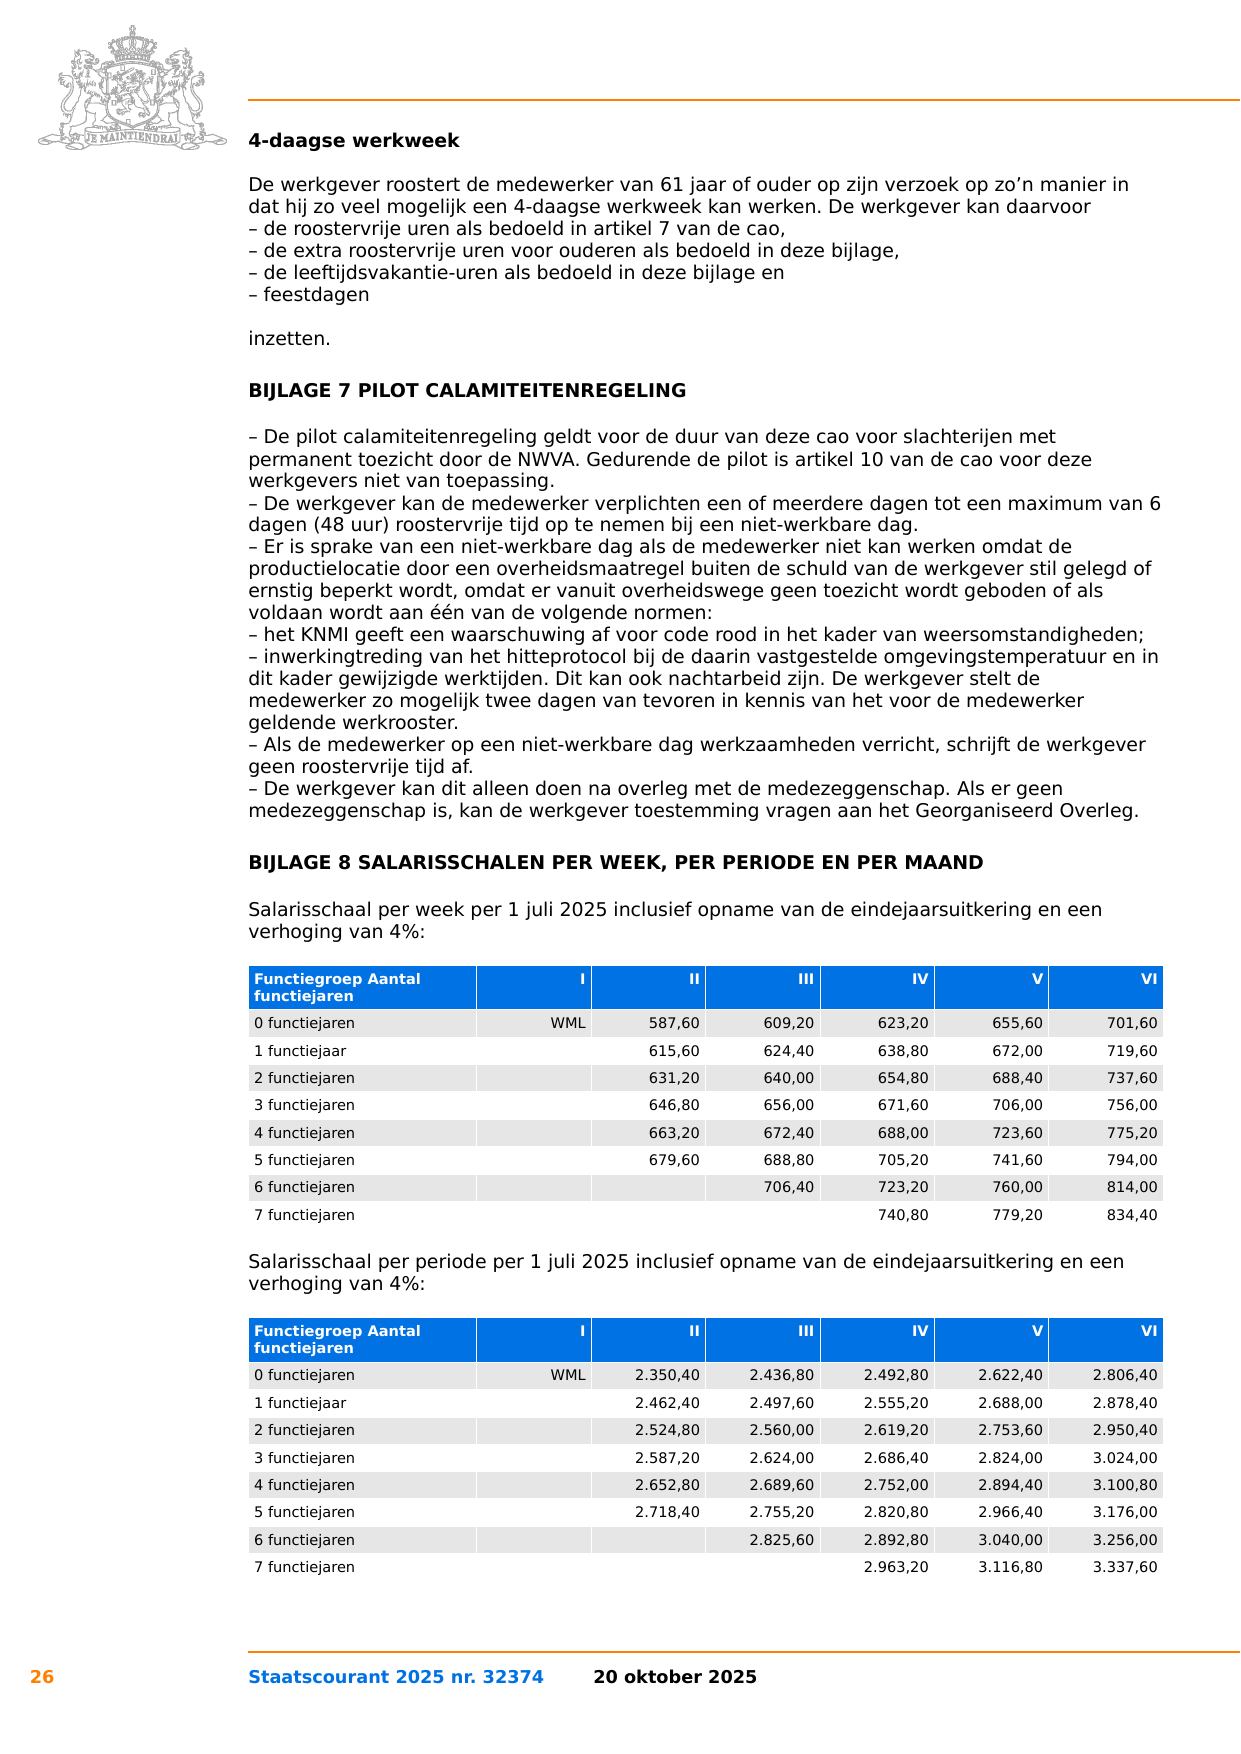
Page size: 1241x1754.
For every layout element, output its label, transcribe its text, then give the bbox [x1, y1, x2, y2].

table_cell 2.878,40 [1049, 1390, 1163, 1416]
table_header II [592, 1318, 705, 1362]
table_cell 6 functiejaren [249, 1175, 476, 1201]
table_cell [706, 1554, 820, 1581]
table_cell 672,40 [706, 1120, 820, 1146]
table_cell 2.825,60 [706, 1527, 820, 1553]
table_cell [477, 1147, 591, 1174]
table_cell 609,20 [706, 1010, 820, 1037]
table_cell 701,60 [1049, 1010, 1163, 1037]
table_cell [477, 1418, 591, 1444]
text inzetten. [248, 327, 1163, 349]
table_cell 3.116,80 [935, 1554, 1048, 1581]
table_cell 4 functiejaren [249, 1472, 476, 1498]
table_cell 2.894,40 [935, 1472, 1048, 1498]
table_cell 587,60 [592, 1010, 705, 1037]
table_cell 2.688,00 [935, 1390, 1048, 1416]
text Salarisschaal per week per 1 juli 2025 inclusief opname van de eindejaarsuitkering en een verhoging van 4%: [248, 899, 1163, 943]
table_cell 672,00 [935, 1038, 1048, 1064]
table_cell 688,80 [706, 1147, 820, 1174]
text De werkgever roostert de medewerker van 61 jaar of ouder op zijn verzoek op zo’n manier in dat hij zo veel mogelijk een 4-daagse werkweek kan werken. De werkgever kan daarvoor [248, 174, 1163, 218]
table_cell 0 functiejaren [249, 1363, 476, 1389]
table_cell 7 functiejaren [249, 1202, 476, 1228]
table_header V [935, 966, 1048, 1009]
table_cell 624,40 [706, 1038, 820, 1064]
table_cell 688,00 [821, 1120, 934, 1146]
table_cell 2.892,80 [821, 1527, 934, 1553]
table_cell [477, 1038, 591, 1064]
table_cell 2 functiejaren [249, 1418, 476, 1444]
text – Er is sprake van een niet-werkbare dag als de medewerker niet kan werken omdat de productielocatie door een overheidsmaatregel buiten de schuld van de werkgever stil gelegd of ernstig beperkt wordt, omdat er vanuit overheidswege geen toezicht wordt geboden of als voldaan wordt aan één van de volgende normen: [248, 536, 1163, 624]
table_cell 740,80 [821, 1202, 934, 1228]
table_cell 638,80 [821, 1038, 934, 1064]
table_cell [592, 1527, 705, 1553]
table_cell 2 functiejaren [249, 1065, 476, 1091]
table_cell 706,00 [935, 1093, 1048, 1119]
table_cell WML [477, 1010, 591, 1037]
table_cell [592, 1175, 705, 1201]
table_cell WML [477, 1363, 591, 1389]
table_cell 3 functiejaren [249, 1445, 476, 1471]
table_cell 631,20 [592, 1065, 705, 1091]
table_cell 705,20 [821, 1147, 934, 1174]
text Salarisschaal per periode per 1 juli 2025 inclusief opname van de eindejaarsuitkering en een verhoging van 4%: [248, 1251, 1163, 1295]
table_cell 6 functiejaren [249, 1527, 476, 1553]
table_cell 3 functiejaren [249, 1093, 476, 1119]
table_header III [706, 966, 820, 1009]
table_cell 3.337,60 [1049, 1554, 1163, 1581]
table_cell [477, 1202, 591, 1228]
table_cell 2.652,80 [592, 1472, 705, 1498]
table_cell 3.256,00 [1049, 1527, 1163, 1553]
table_cell 640,00 [706, 1065, 820, 1091]
table_cell 2.755,20 [706, 1500, 820, 1526]
table_cell 5 functiejaren [249, 1500, 476, 1526]
table_cell 706,40 [706, 1175, 820, 1201]
table_cell 760,00 [935, 1175, 1048, 1201]
table_cell [592, 1554, 705, 1581]
table_cell 779,20 [935, 1202, 1048, 1228]
table_cell 2.689,60 [706, 1472, 820, 1498]
text – Als de medewerker op een niet-werkbare dag werkzaamheden verricht, schrijft de werkgever geen roostervrije tijd af. [248, 734, 1163, 778]
table_cell [477, 1175, 591, 1201]
table_cell 4 functiejaren [249, 1120, 476, 1146]
table_cell 2.963,20 [821, 1554, 934, 1581]
table_cell [477, 1500, 591, 1526]
table_cell 1 functiejaar [249, 1390, 476, 1416]
picture [38, 25, 227, 150]
table_cell 814,00 [1049, 1175, 1163, 1201]
table_cell 723,20 [821, 1175, 934, 1201]
table_header I [477, 966, 591, 1009]
text – de leeftijdsvakantie-uren als bedoeld in deze bijlage en [248, 262, 1163, 284]
table_cell [592, 1202, 705, 1228]
table_cell 615,60 [592, 1038, 705, 1064]
table_cell 2.560,00 [706, 1418, 820, 1444]
table_cell 2.462,40 [592, 1390, 705, 1416]
table_cell [477, 1445, 591, 1471]
table_cell [477, 1065, 591, 1091]
table_header VI [1049, 966, 1163, 1009]
text – de roostervrije uren als bedoeld in artikel 7 van de cao, [248, 218, 1163, 240]
table_cell 656,00 [706, 1093, 820, 1119]
table_cell 2.950,40 [1049, 1418, 1163, 1444]
table_cell 679,60 [592, 1147, 705, 1174]
table_header III [706, 1318, 820, 1362]
table_cell 2.624,00 [706, 1445, 820, 1471]
table_header Functiegroep Aantal functiejaren [249, 1318, 476, 1362]
text – inwerkingtreding van het hitteprotocol bij de daarin vastgestelde omgevingstemperatuur en in dit kader gewijzigde werktijden. Dit kan ook nachtarbeid zijn. De werkgever stelt de medewerker zo mogelijk twee dagen van tevoren in kennis van het voor de medewerker geldende werkrooster. [248, 646, 1163, 734]
table_cell 3.040,00 [935, 1527, 1048, 1553]
table_cell [477, 1472, 591, 1498]
table_cell [477, 1093, 591, 1119]
table_header Functiegroep Aantal functiejaren [249, 966, 476, 1009]
text – De pilot calamiteitenregeling geldt voor de duur van deze cao voor slachterijen met permanent toezicht door de NWVA. Gedurende de pilot is artikel 10 van de cao voor deze werkgevers niet van toepassing. [248, 426, 1163, 492]
subtitle 4-daagse werkweek [248, 130, 1163, 152]
table_cell 3.100,80 [1049, 1472, 1163, 1498]
table_cell 2.824,00 [935, 1445, 1048, 1471]
table_cell 794,00 [1049, 1147, 1163, 1174]
table_cell 2.806,40 [1049, 1363, 1163, 1389]
table_cell 2.718,40 [592, 1500, 705, 1526]
table_cell 0 functiejaren [249, 1010, 476, 1037]
table_cell 737,60 [1049, 1065, 1163, 1091]
table_cell 2.497,60 [706, 1390, 820, 1416]
table_cell [477, 1120, 591, 1146]
table_cell 5 functiejaren [249, 1147, 476, 1174]
table_header II [592, 966, 705, 1009]
table_cell 2.436,80 [706, 1363, 820, 1389]
text – feestdagen [248, 284, 1163, 306]
table_cell 2.820,80 [821, 1500, 934, 1526]
table_cell 741,60 [935, 1147, 1048, 1174]
table_cell 723,60 [935, 1120, 1048, 1146]
table_cell 2.753,60 [935, 1418, 1048, 1444]
table_cell 688,40 [935, 1065, 1048, 1091]
table_cell 2.619,20 [821, 1418, 934, 1444]
table_header I [477, 1318, 591, 1362]
table_cell 2.492,80 [821, 1363, 934, 1389]
table_cell [706, 1202, 820, 1228]
table_cell 3.176,00 [1049, 1500, 1163, 1526]
text – het KNMI geeft een waarschuwing af voor code rood in het kader van weersomstandigheden; [248, 624, 1163, 646]
table_cell [477, 1554, 591, 1581]
table_cell 646,80 [592, 1093, 705, 1119]
table_cell 2.587,20 [592, 1445, 705, 1471]
table_cell 756,00 [1049, 1093, 1163, 1119]
table_cell [477, 1527, 591, 1553]
table_cell 2.622,40 [935, 1363, 1048, 1389]
table_cell 654,80 [821, 1065, 934, 1091]
table_cell 1 functiejaar [249, 1038, 476, 1064]
table_cell 663,20 [592, 1120, 705, 1146]
table_cell 2.686,40 [821, 1445, 934, 1471]
table_cell 3.024,00 [1049, 1445, 1163, 1471]
text – De werkgever kan dit alleen doen na overleg met de medezeggenschap. Als er geen medezeggenschap is, kan de werkgever toestemming vragen aan het Georganiseerd Overleg. [248, 778, 1163, 822]
table_cell 2.555,20 [821, 1390, 934, 1416]
subtitle BIJLAGE 8 SALARISSCHALEN PER WEEK, PER PERIODE EN PER MAAND [248, 852, 1163, 874]
table_cell 719,60 [1049, 1038, 1163, 1064]
table_cell 775,20 [1049, 1120, 1163, 1146]
table_cell 2.524,80 [592, 1418, 705, 1444]
table_cell [477, 1390, 591, 1416]
table_header V [935, 1318, 1048, 1362]
table_cell 834,40 [1049, 1202, 1163, 1228]
table_cell 2.350,40 [592, 1363, 705, 1389]
table_cell 623,20 [821, 1010, 934, 1037]
table_cell 671,60 [821, 1093, 934, 1119]
table_cell 2.752,00 [821, 1472, 934, 1498]
table_cell 655,60 [935, 1010, 1048, 1037]
text – de extra roostervrije uren voor ouderen als bedoeld in deze bijlage, [248, 240, 1163, 262]
table_header IV [821, 966, 934, 1009]
table_cell 7 functiejaren [249, 1554, 476, 1581]
subtitle BIJLAGE 7 PILOT CALAMITEITENREGELING [248, 379, 1163, 401]
table_header VI [1049, 1318, 1163, 1362]
table_header IV [821, 1318, 934, 1362]
text – De werkgever kan de medewerker verplichten een of meerdere dagen tot een maximum van 6 dagen (48 uur) roostervrije tijd op te nemen bij een niet-werkbare dag. [248, 492, 1163, 536]
table_cell 2.966,40 [935, 1500, 1048, 1526]
